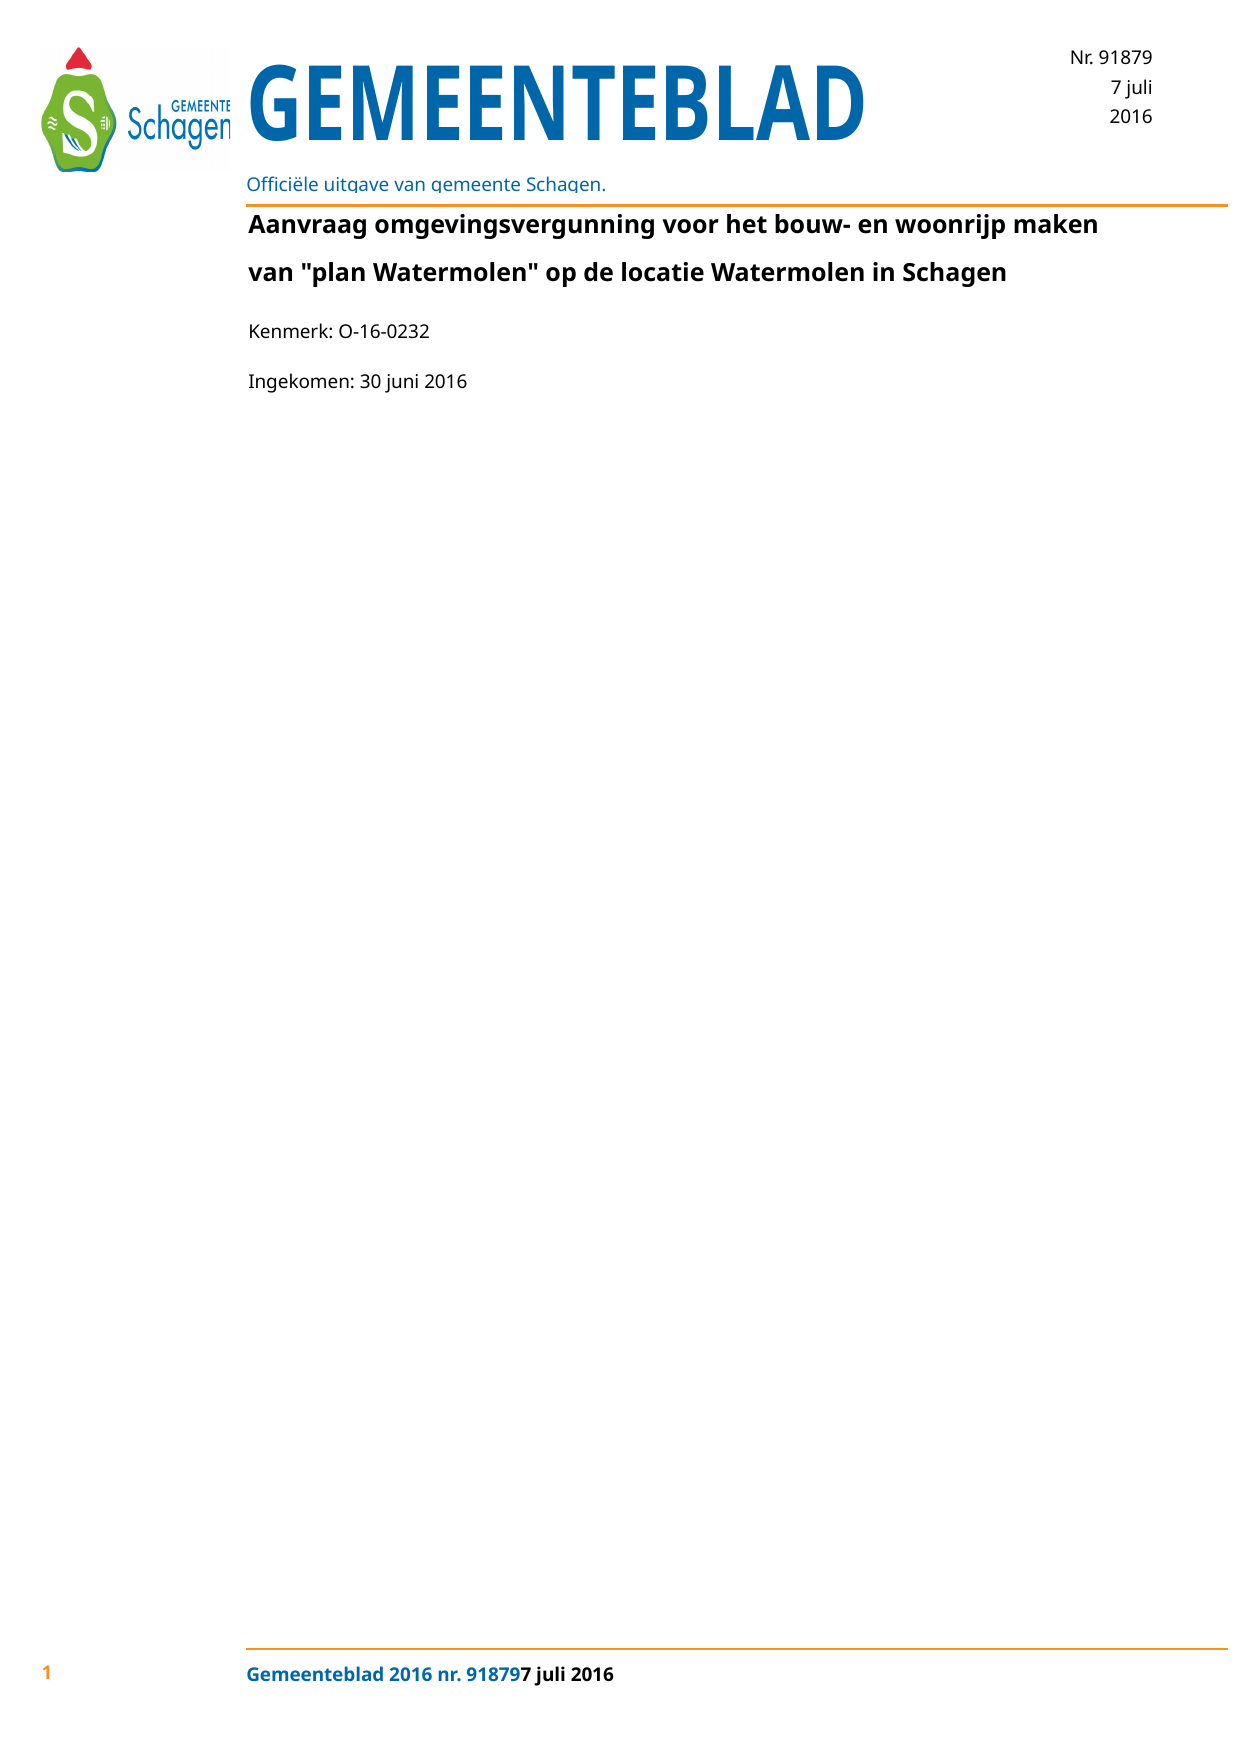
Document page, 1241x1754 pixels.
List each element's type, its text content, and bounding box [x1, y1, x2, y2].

text Kenmerk: O-16-0232 [248, 318, 1152, 344]
text Aanvraag omgevingsvergunning voor het bouw- en woonrijp maken van "plan Watermolen" op de locatie Watermolen in Schagen [248, 207, 1152, 288]
text Ingekomen: 30 juni 2016 [248, 368, 1152, 394]
picture [41, 47, 231, 172]
